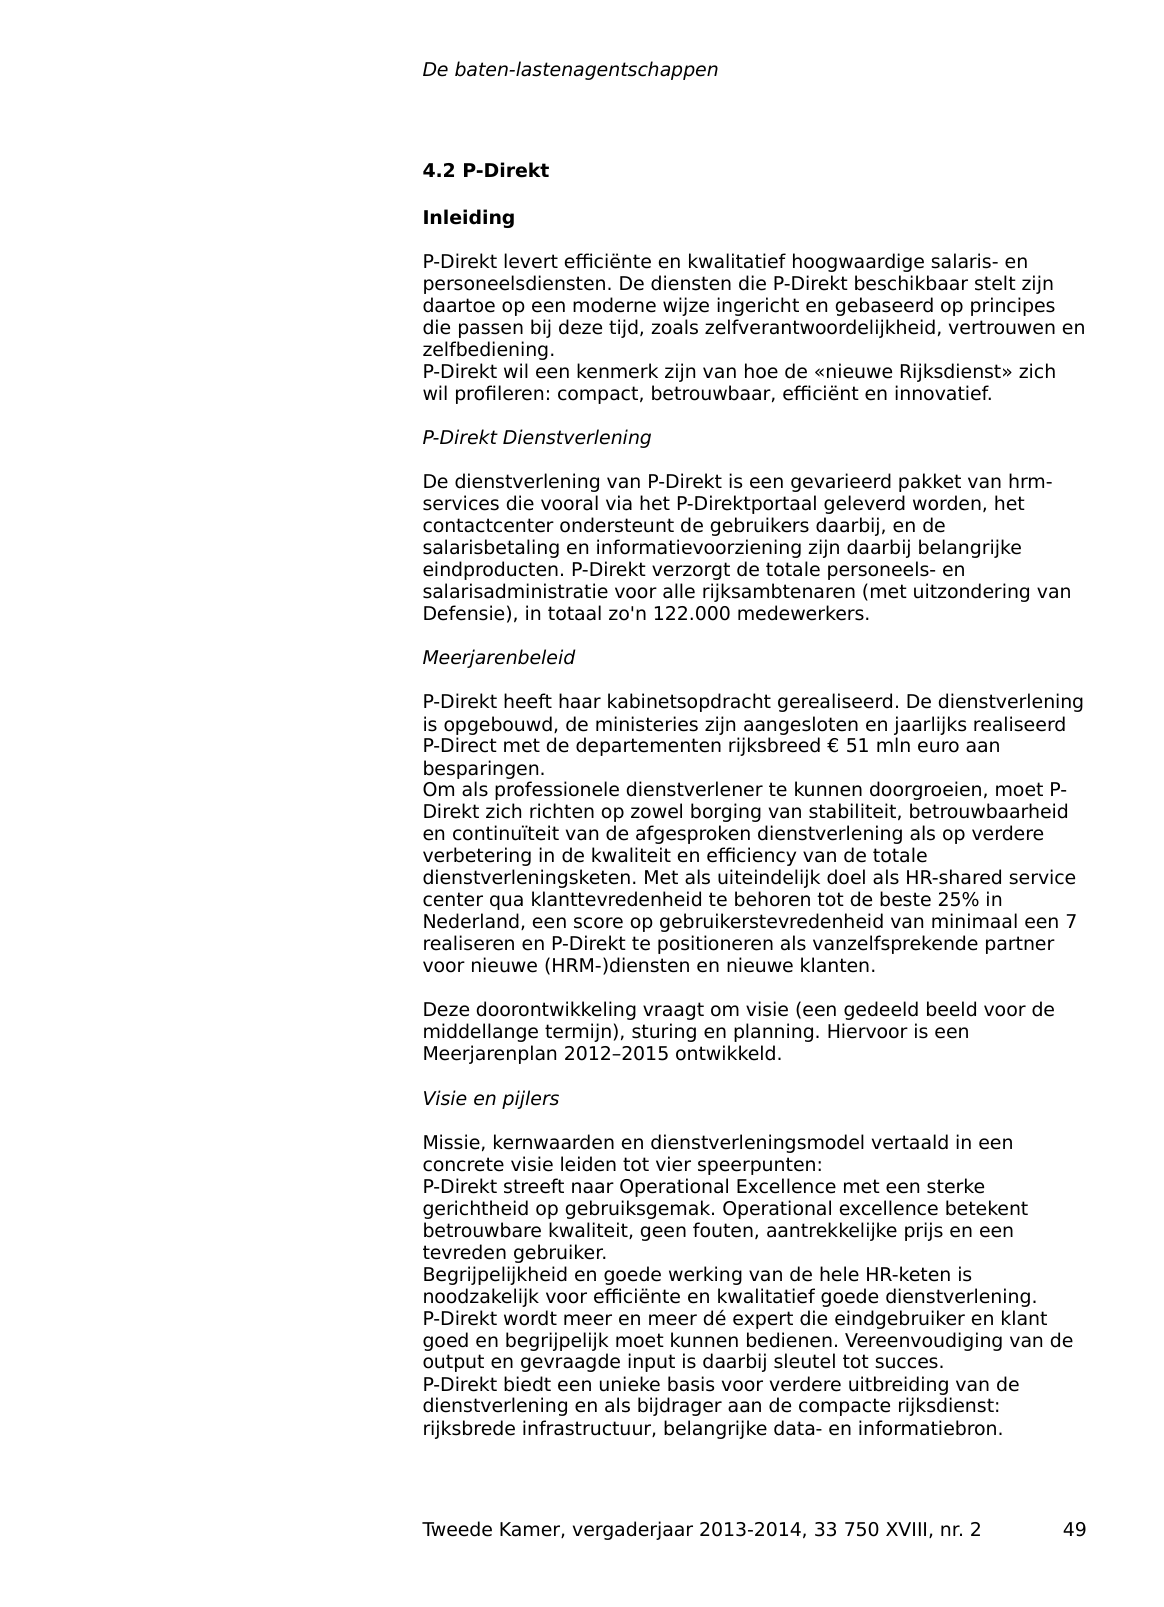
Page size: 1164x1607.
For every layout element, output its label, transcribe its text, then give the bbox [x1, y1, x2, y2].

subtitle Visie en pijlers [422, 1087, 1087, 1109]
text Begrijpelijkheid en goede werking van de hele HR-keten is noodzakelijk voor efficiënte en kwalitatief goede dienstverlening. [422, 1263, 1087, 1307]
subtitle 4.2 P-Direkt [422, 160, 1087, 182]
text P-Direkt streeft naar Operational Excellence met een sterke gerichtheid op gebruiksgemak. Operational excellence betekent betrouwbare kwaliteit, geen fouten, aantrekkelijke prijs en een tevreden gebruiker. [422, 1176, 1087, 1263]
text P-Direkt wil een kenmerk zijn van hoe de «nieuwe Rijksdienst» zich wil profileren: compact, betrouwbaar, efficiënt en innovatief. [422, 361, 1087, 405]
subtitle P-Direkt Dienstverlening [422, 427, 1087, 449]
subtitle Inleiding [422, 207, 1087, 229]
text De dienstverlening van P-Direkt is een gevarieerd pakket van hrm-services die vooral via het P-Direktportaal geleverd worden, het contactcenter ondersteunt de gebruikers daarbij, en de salarisbetaling en informatievoorziening zijn daarbij belangrijke eindproducten. P-Direkt verzorgt de totale personeels- en salarisadministratie voor alle rijksambtenaren (met uitzondering van Defensie), in totaal zo'n 122.000 medewerkers. [422, 471, 1087, 625]
subtitle Meerjarenbeleid [422, 647, 1087, 669]
text P-Direkt biedt een unieke basis voor verdere uitbreiding van de dienstverlening en als bijdrager aan de compacte rijksdienst: rijksbrede infrastructuur, belangrijke data- en informatiebron. [422, 1373, 1087, 1439]
text P-Direkt heeft haar kabinetsopdracht gerealiseerd. De dienstverlening is opgebouwd, de ministeries zijn aangesloten en jaarlijks realiseerd P-Direct met de departementen rijksbreed € 51 mln euro aan besparingen. [422, 691, 1087, 779]
text P-Direkt wordt meer en meer dé expert die eindgebruiker en klant goed en begrijpelijk moet kunnen bedienen. Vereenvoudiging van de output en gevraagde input is daarbij sleutel tot succes. [422, 1307, 1087, 1373]
text Deze doorontwikkeling vraagt om visie (een gedeeld beeld voor de middellange termijn), sturing en planning. Hiervoor is een Meerjarenplan 2012–2015 ontwikkeld. [422, 999, 1087, 1065]
text Missie, kernwaarden en dienstverleningsmodel vertaald in een concrete visie leiden tot vier speerpunten: [422, 1132, 1087, 1176]
text P-Direkt levert efficiënte en kwalitatief hoogwaardige salaris- en personeelsdiensten. De diensten die P-Direkt beschikbaar stelt zijn daartoe op een moderne wijze ingericht en gebaseerd op principes die passen bij deze tijd, zoals zelfverantwoordelijkheid, vertrouwen en zelfbediening. [422, 251, 1087, 361]
text Om als professionele dienstverlener te kunnen doorgroeien, moet P-Direkt zich richten op zowel borging van stabiliteit, betrouwbaarheid en continuïteit van de afgesproken dienstverlening als op verdere verbetering in de kwaliteit en efficiency van de totale dienstverleningsketen. Met als uiteindelijk doel als HR-shared service center qua klanttevredenheid te behoren tot de beste 25% in Nederland, een score op gebruikerstevredenheid van minimaal een 7 realiseren en P-Direkt te positioneren als vanzelfsprekende partner voor nieuwe (HRM-)diensten en nieuwe klanten. [422, 779, 1087, 977]
